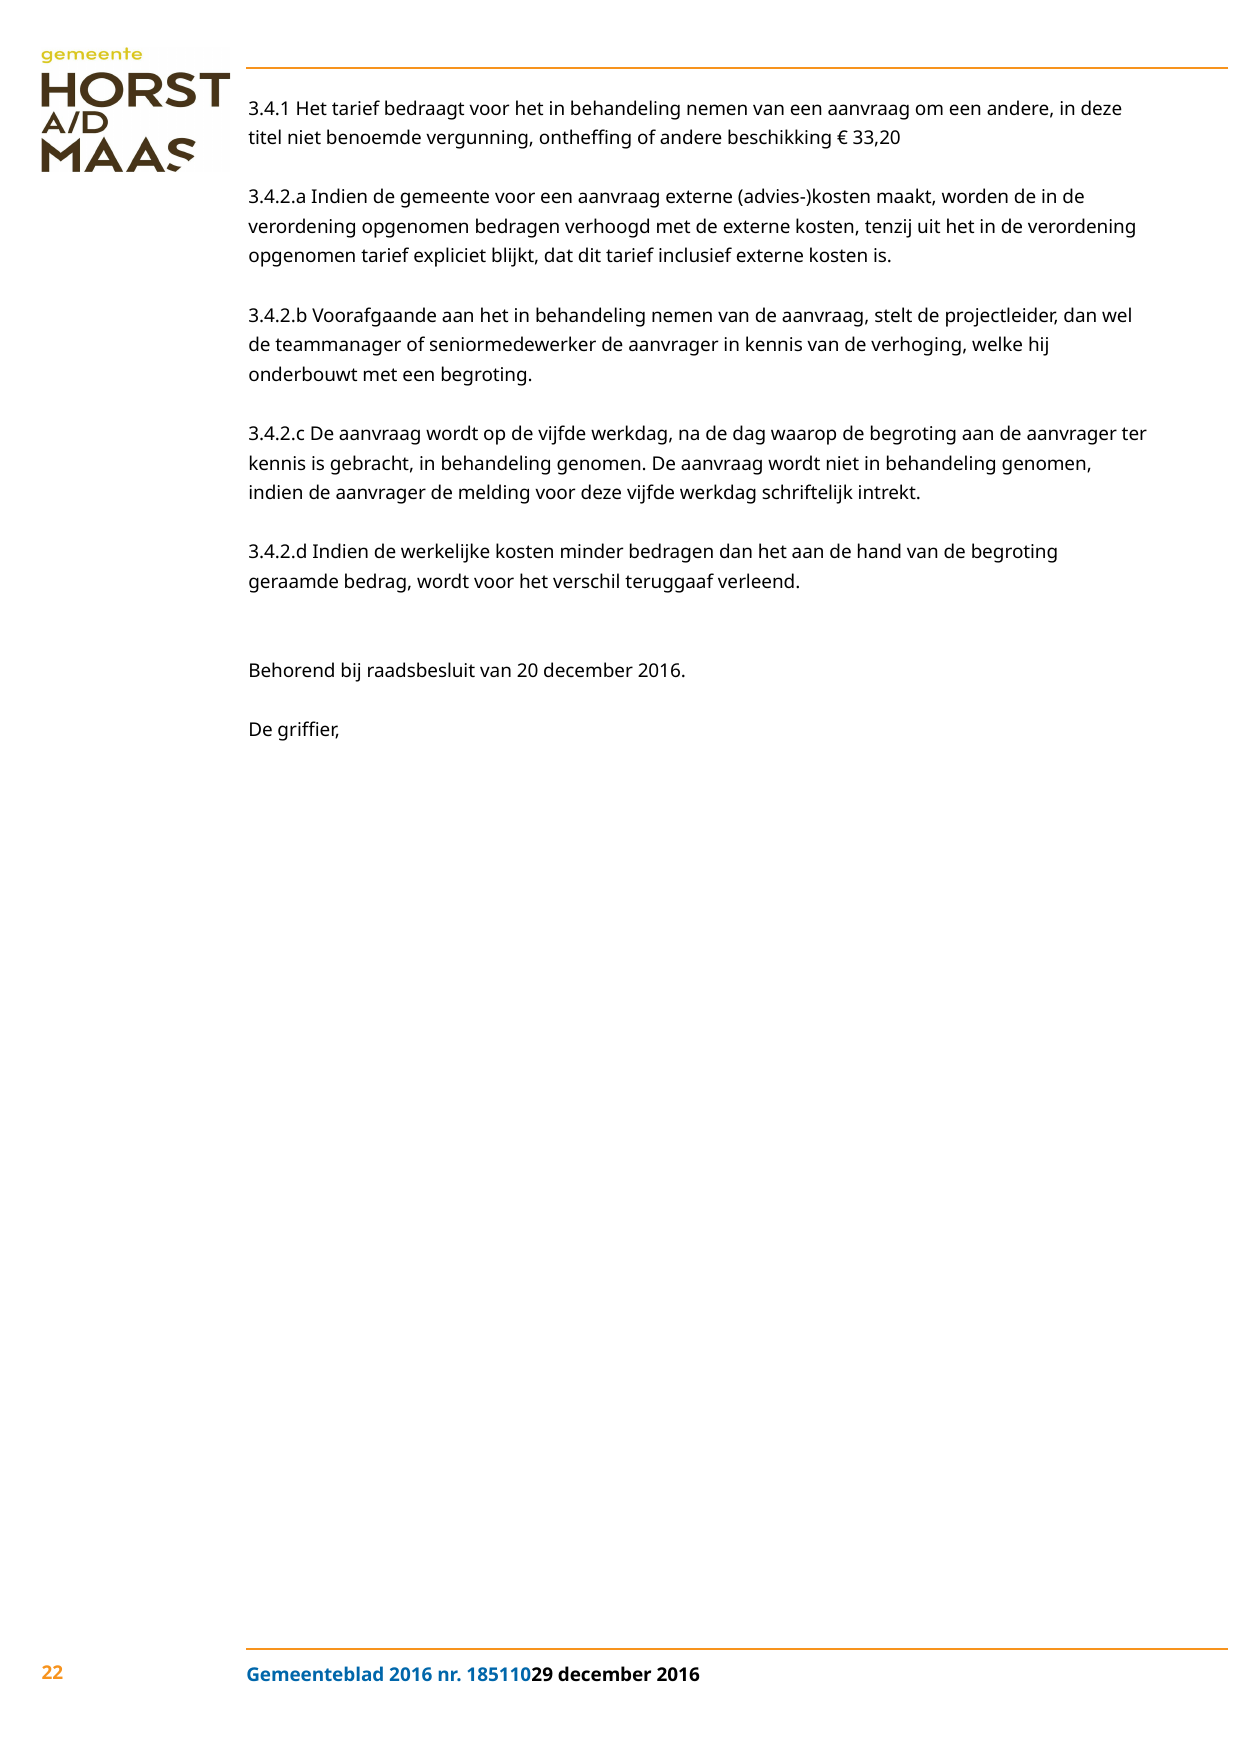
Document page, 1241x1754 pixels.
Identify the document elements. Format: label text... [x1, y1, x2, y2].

text 3.4.2.d Indien de werkelijke kosten minder bedragen dan het aan de hand van de begroting geraamde bedrag, wordt voor het verschil teruggaaf verleend. [248, 538, 1152, 594]
text De griffier, [248, 716, 1152, 742]
text 3.4.1 Het tarief bedraagt voor het in behandeling nemen van een aanvraag om een andere, in deze titel niet benoemde vergunning, ontheffing of andere beschikking € 33,20 [248, 95, 1152, 150]
picture [41, 47, 231, 172]
text 3.4.2.a Indien de gemeente voor een aanvraag externe (advies-)kosten maakt, worden de in de verordening opgenomen bedragen verhoogd met de externe kosten, tenzij uit het in de verordening opgenomen tarief expliciet blijkt, dat dit tarief inclusief externe kosten is. [248, 183, 1152, 268]
text Behorend bij raadsbesluit van 20 december 2016. [248, 657, 1152, 683]
text 3.4.2.c De aanvraag wordt op de vijfde werkdag, na de dag waarop de begroting aan de aanvrager ter kennis is gebracht, in behandeling genomen. De aanvraag wordt niet in behandeling genomen, indien de aanvrager de melding voor deze vijfde werkdag schriftelijk intrekt. [248, 420, 1152, 505]
text 3.4.2.b Voorafgaande aan het in behandeling nemen van de aanvraag, stelt de projectleider, dan wel de teammanager of seniormedewerker de aanvrager in kennis van de verhoging, welke hij onderbouwt met een begroting. [248, 302, 1152, 387]
